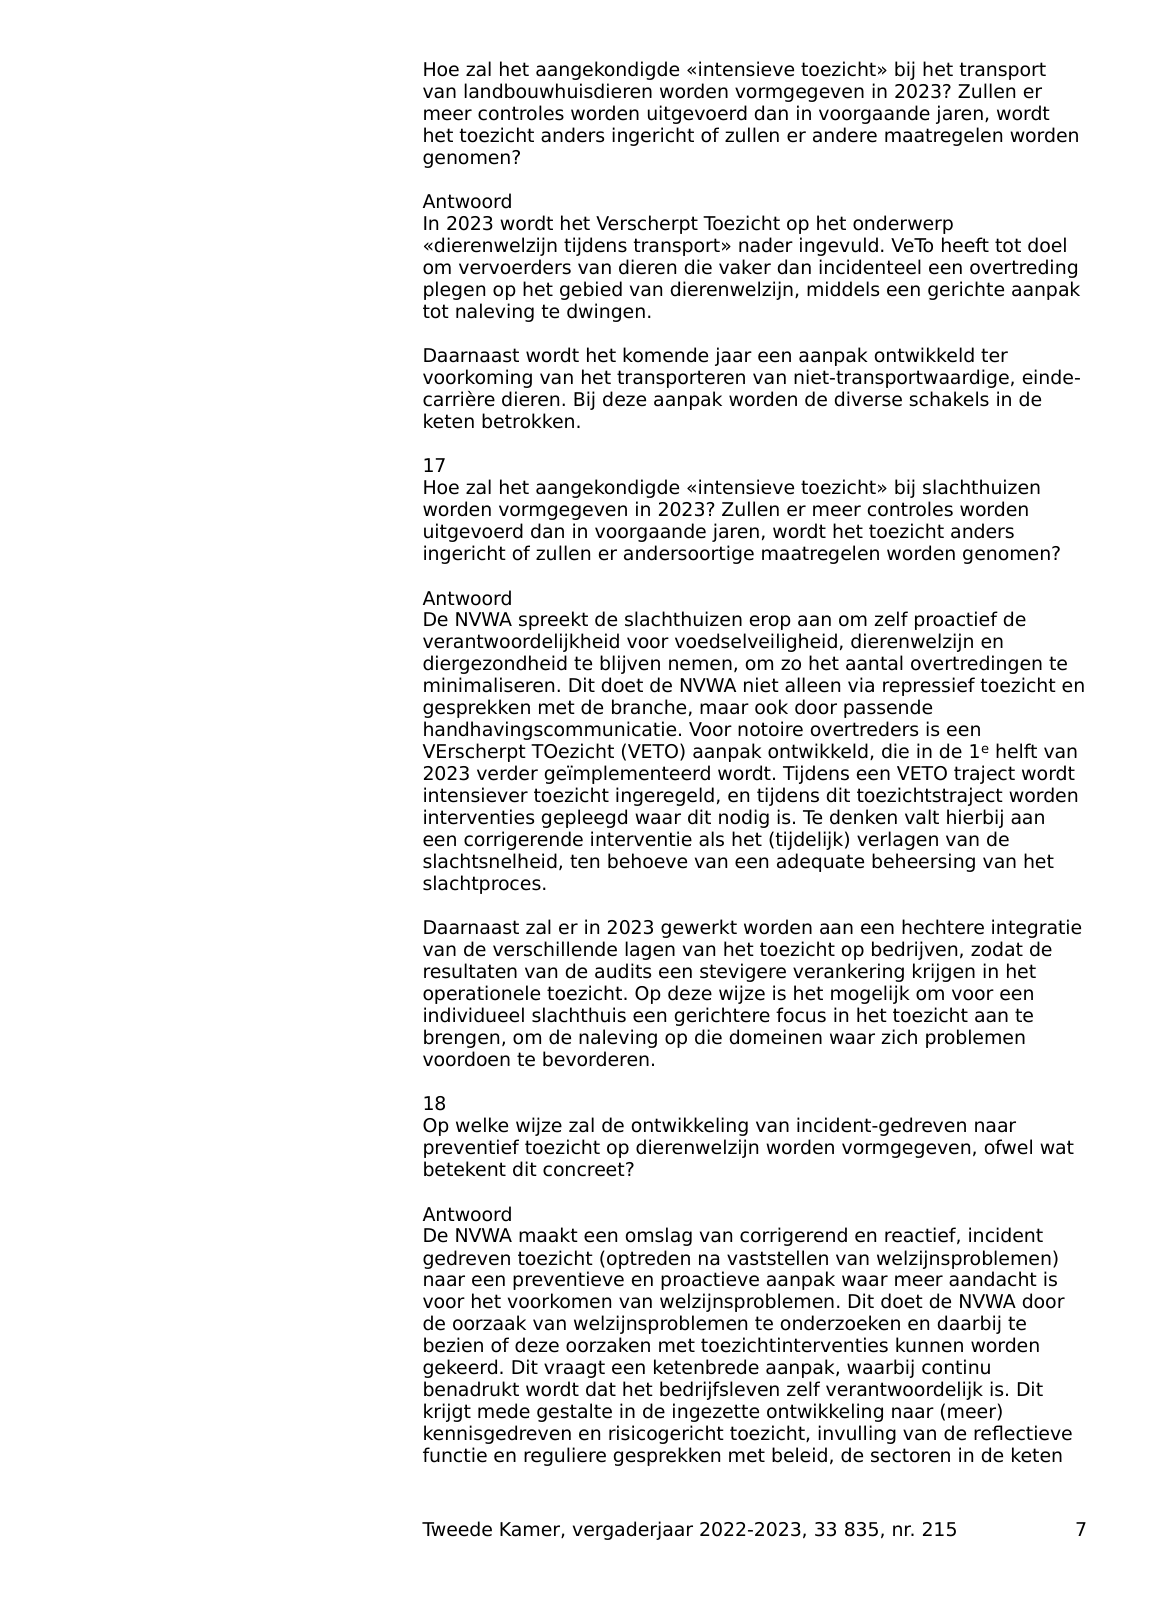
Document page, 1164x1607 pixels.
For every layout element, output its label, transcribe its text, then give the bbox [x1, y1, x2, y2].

text Daarnaast wordt het komende jaar een aanpak ontwikkeld ter voorkoming van het transporteren van niet-transportwaardige, einde-carrière dieren. Bij deze aanpak worden de diverse schakels in de keten betrokken. [422, 345, 1087, 433]
text De NVWA spreekt de slachthuizen erop aan om zelf proactief de verantwoordelijkheid voor voedselveiligheid, dierenwelzijn en diergezondheid te blijven nemen, om zo het aantal overtredingen te minimaliseren. Dit doet de NVWA niet alleen via repressief toezicht en gesprekken met de branche, maar ook door passende handhavingscommunicatie. Voor notoire overtreders is een VErscherpt TOezicht (VETO) aanpak ontwikkeld, die in de 1e helft van 2023 verder geïmplementeerd wordt. Tijdens een VETO traject wordt intensiever toezicht ingeregeld, en tijdens dit toezichtstraject worden interventies gepleegd waar dit nodig is. Te denken valt hierbij aan een corrigerende interventie als het (tijdelijk) verlagen van de slachtsnelheid, ten behoeve van een adequate beheersing van het slachtproces. [422, 609, 1087, 895]
text Antwoord [422, 191, 1087, 213]
text Daarnaast zal er in 2023 gewerkt worden aan een hechtere integratie van de verschillende lagen van het toezicht op bedrijven, zodat de resultaten van de audits een stevigere verankering krijgen in het operationele toezicht. Op deze wijze is het mogelijk om voor een individueel slachthuis een gerichtere focus in het toezicht aan te brengen, om de naleving op die domeinen waar zich problemen voordoen te bevorderen. [422, 917, 1087, 1071]
text Hoe zal het aangekondigde «intensieve toezicht» bij slachthuizen worden vormgegeven in 2023? Zullen er meer controles worden uitgevoerd dan in voorgaande jaren, wordt het toezicht anders ingericht of zullen er andersoortige maatregelen worden genomen? [422, 477, 1087, 565]
text Antwoord [422, 587, 1087, 609]
text Antwoord [422, 1203, 1087, 1225]
text In 2023 wordt het Verscherpt Toezicht op het onderwerp «dierenwelzijn tijdens transport» nader ingevuld. VeTo heeft tot doel om vervoerders van dieren die vaker dan incidenteel een overtreding plegen op het gebied van dierenwelzijn, middels een gerichte aanpak tot naleving te dwingen. [422, 213, 1087, 323]
text Op welke wijze zal de ontwikkeling van incident-gedreven naar preventief toezicht op dierenwelzijn worden vormgegeven, ofwel wat betekent dit concreet? [422, 1115, 1087, 1181]
text 18 [422, 1093, 1087, 1115]
text De NVWA maakt een omslag van corrigerend en reactief, incident gedreven toezicht (optreden na vaststellen van welzijnsproblemen) naar een preventieve en proactieve aanpak waar meer aandacht is voor het voorkomen van welzijnsproblemen. Dit doet de NVWA door de oorzaak van welzijnsproblemen te onderzoeken en daarbij te bezien of deze oorzaken met toezichtinterventies kunnen worden gekeerd. Dit vraagt een ketenbrede aanpak, waarbij continu benadrukt wordt dat het bedrijfsleven zelf verantwoordelijk is. Dit krijgt mede gestalte in de ingezette ontwikkeling naar (meer) kennisgedreven en risicogericht toezicht, invulling van de reflectieve functie en reguliere gesprekken met beleid, de sectoren in de keten [422, 1225, 1087, 1467]
text 17 [422, 455, 1087, 477]
text Hoe zal het aangekondigde «intensieve toezicht» bij het transport van landbouwhuisdieren worden vormgegeven in 2023? Zullen er meer controles worden uitgevoerd dan in voorgaande jaren, wordt het toezicht anders ingericht of zullen er andere maatregelen worden genomen? [422, 59, 1087, 169]
